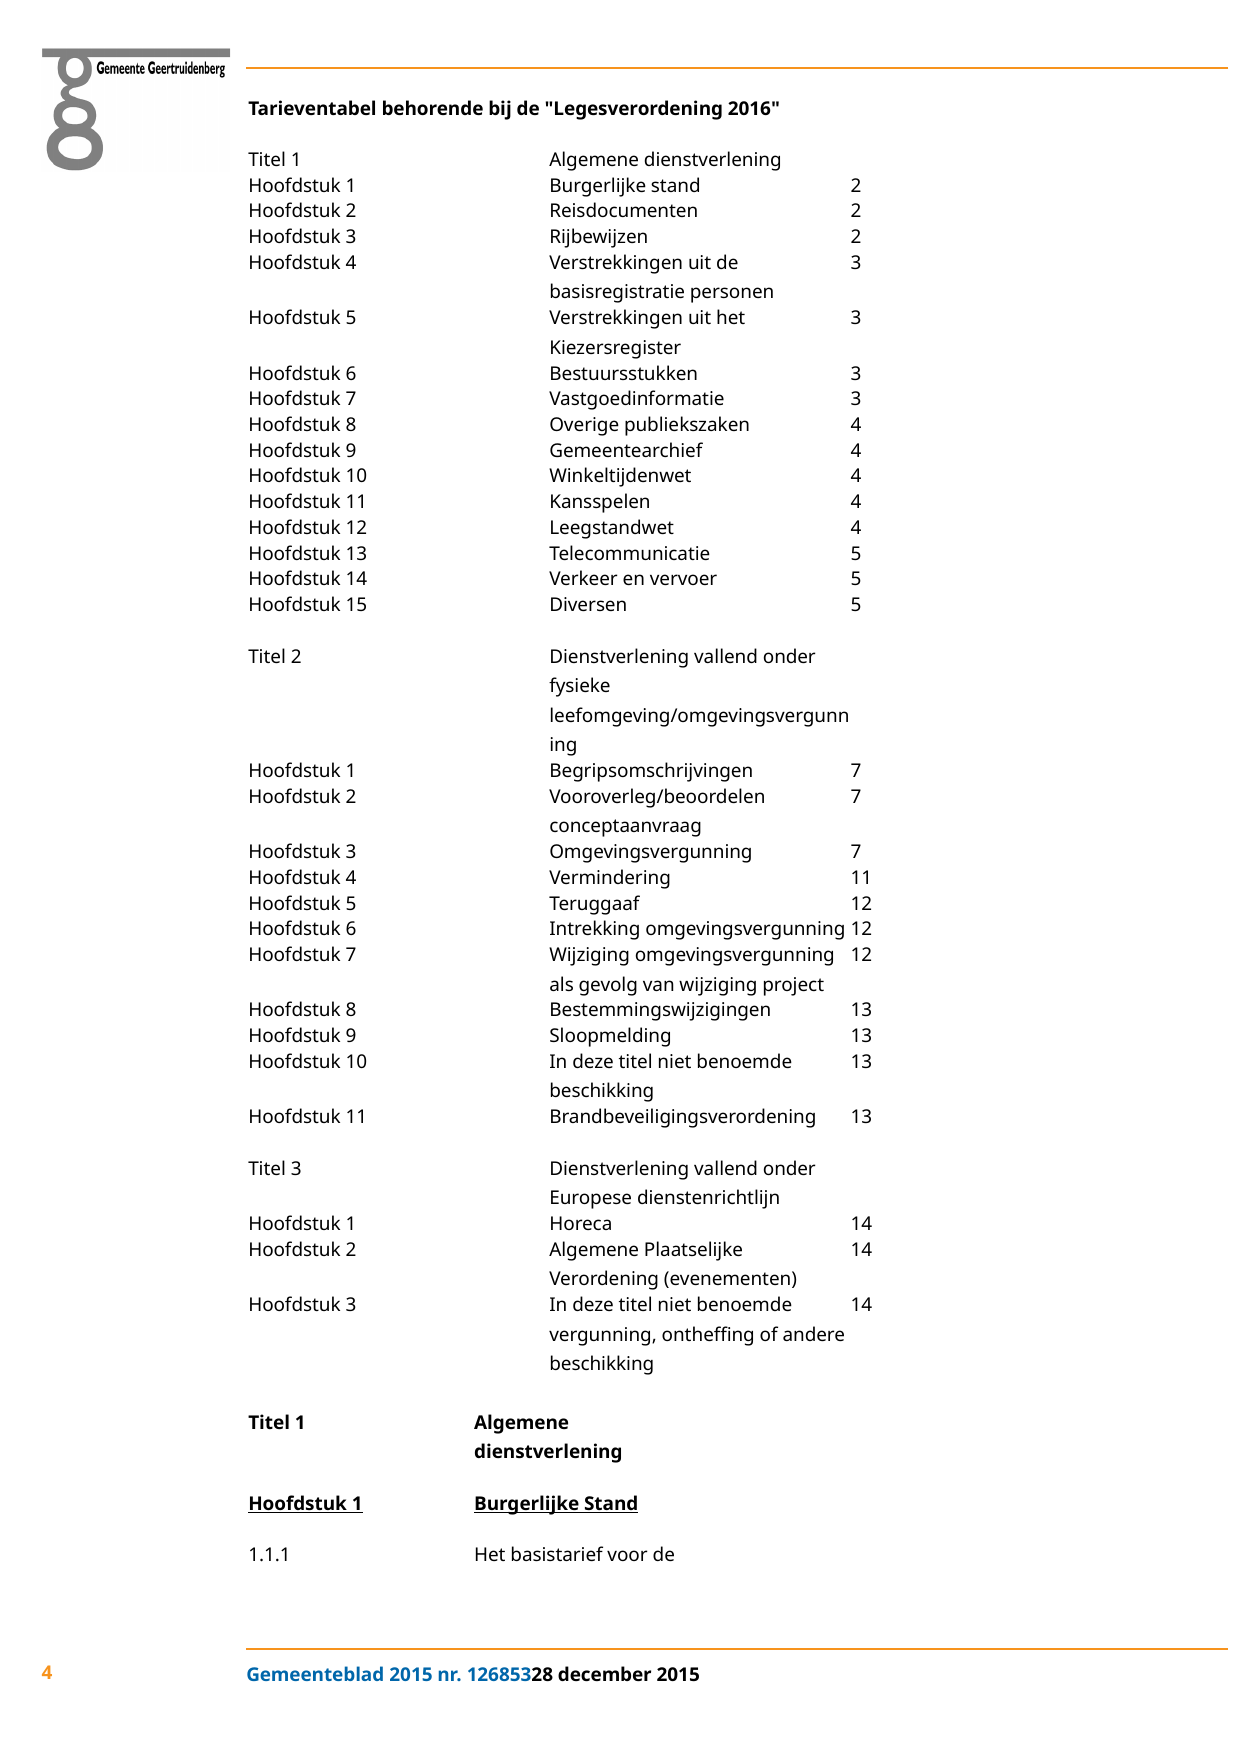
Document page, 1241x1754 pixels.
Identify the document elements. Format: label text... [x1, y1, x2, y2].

table_cell [549, 617, 850, 643]
table_cell Reisdocumenten [549, 198, 850, 223]
table_cell 12 [850, 941, 1152, 997]
table_cell 3 [850, 360, 1152, 386]
table_cell 2 [850, 224, 1152, 249]
table_cell Vooroverleg/beoordelen conceptaanvraag [549, 783, 850, 838]
table_cell [474, 1516, 700, 1541]
table_cell [926, 1464, 1152, 1490]
table_cell 14 [850, 1210, 1152, 1236]
table_cell Hoofdstuk 1 [248, 757, 549, 783]
table_cell Hoofdstuk 1 [248, 1490, 474, 1516]
table_cell Hoofdstuk 7 [248, 386, 549, 411]
table_cell Hoofdstuk 9 [248, 1022, 549, 1048]
table_cell Horeca [549, 1210, 850, 1236]
table_cell Verkeer en vervoer [549, 566, 850, 591]
table_cell Overige publiekszaken [549, 411, 850, 437]
table_cell [248, 121, 549, 146]
table_cell 4 [850, 463, 1152, 488]
table_cell Hoofdstuk 4 [248, 864, 549, 890]
table_header Algemene dienstverlening [474, 1409, 700, 1464]
table_cell Titel 3 [248, 1155, 549, 1210]
table_cell 2 [850, 198, 1152, 223]
table_cell Hoofdstuk 6 [248, 360, 549, 386]
table_cell Hoofdstuk 10 [248, 463, 549, 488]
table_cell 4 [850, 489, 1152, 514]
table_cell Hoofdstuk 8 [248, 411, 549, 437]
table_cell Brandbeveiligingsverordening [549, 1103, 850, 1129]
table_cell 2 [850, 172, 1152, 198]
table_cell [700, 1567, 926, 1593]
table_cell 12 [850, 890, 1152, 916]
table_cell 5 [850, 591, 1152, 617]
table_cell Hoofdstuk 15 [248, 591, 549, 617]
picture [41, 47, 231, 172]
table_cell Hoofdstuk 5 [248, 305, 549, 360]
table_cell 12 [850, 916, 1152, 941]
table_cell Hoofdstuk 12 [248, 514, 549, 540]
table_cell Vermindering [549, 864, 850, 890]
table_cell [700, 1516, 926, 1541]
table_cell [248, 617, 549, 643]
table_cell Algemene dienstverlening [549, 146, 850, 172]
table_cell 5 [850, 566, 1152, 591]
table_cell Winkeltijdenwet [549, 463, 850, 488]
table_cell Hoofdstuk 13 [248, 540, 549, 566]
table_cell Telecommunicatie [549, 540, 850, 566]
table_cell [926, 1567, 1152, 1593]
table_cell 11 [850, 864, 1152, 890]
table_cell Hoofdstuk 10 [248, 1048, 549, 1103]
table_header Titel 1 [248, 1409, 474, 1464]
table_cell 4 [850, 411, 1152, 437]
table_cell 4 [850, 437, 1152, 463]
table_cell Hoofdstuk 4 [248, 249, 549, 304]
table_cell 7 [850, 757, 1152, 783]
table_cell 3 [850, 249, 1152, 304]
table_cell Hoofdstuk 8 [248, 997, 549, 1022]
table_cell Gemeentearchief [549, 437, 850, 463]
table_cell Het basistarief voor de [474, 1541, 700, 1593]
table_cell Verstrekkingen uit het Kiezersregister [549, 305, 850, 360]
table_cell Burgerlijke Stand [474, 1490, 700, 1516]
table_cell Kansspelen [549, 489, 850, 514]
table_cell Hoofdstuk 3 [248, 1291, 549, 1376]
table_cell 5 [850, 540, 1152, 566]
table_cell Verstrekkingen uit de basisregistratie personen [549, 249, 850, 304]
table_cell 13 [850, 1022, 1152, 1048]
table_header [926, 1409, 1152, 1464]
table_cell Hoofdstuk 5 [248, 890, 549, 916]
table_cell 1.1.1 [248, 1541, 474, 1593]
table_cell [850, 617, 1152, 643]
table_cell 14 [850, 1236, 1152, 1291]
table_cell Bestuursstukken [549, 360, 850, 386]
table_cell Sloopmelding [549, 1022, 850, 1048]
table_cell [926, 1541, 1152, 1567]
table_header [700, 1409, 926, 1464]
table_cell [850, 146, 1152, 172]
table_cell [474, 1464, 700, 1490]
table_cell [549, 1129, 850, 1155]
table_cell Dienstverlening vallend onder fysieke leefomgeving/omgevingsvergunning [549, 643, 850, 757]
table_cell Bestemmingswijzigingen [549, 997, 850, 1022]
table_cell Hoofdstuk 6 [248, 916, 549, 941]
table_cell [248, 1129, 549, 1155]
table_cell Burgerlijke stand [549, 172, 850, 198]
table_cell Leegstandwet [549, 514, 850, 540]
table_cell Wijziging omgevingsvergunning als gevolg van wijziging project [549, 941, 850, 997]
table_cell Diversen [549, 591, 850, 617]
table_cell Algemene Plaatselijke Verordening (evenementen) [549, 1236, 850, 1291]
table_cell Hoofdstuk 11 [248, 489, 549, 514]
table_cell Hoofdstuk 11 [248, 1103, 549, 1129]
table_cell Titel 1 [248, 146, 549, 172]
table_cell [850, 1129, 1152, 1155]
table_cell Hoofdstuk 3 [248, 838, 549, 864]
table_cell 3 [850, 305, 1152, 360]
table_cell Teruggaaf [549, 890, 850, 916]
table_cell Hoofdstuk 1 [248, 1210, 549, 1236]
table_cell 13 [850, 997, 1152, 1022]
table_cell 3 [850, 386, 1152, 411]
table_cell Omgevingsvergunning [549, 838, 850, 864]
table_cell [926, 1516, 1152, 1541]
table_cell [700, 1464, 926, 1490]
table_cell 7 [850, 838, 1152, 864]
table_cell Hoofdstuk 1 [248, 172, 549, 198]
table_cell Titel 2 [248, 643, 549, 757]
table_cell [850, 643, 1152, 757]
table_cell In deze titel niet benoemde vergunning, ontheffing of andere beschikking [549, 1291, 850, 1376]
table_cell Vastgoedinformatie [549, 386, 850, 411]
table_cell Hoofdstuk 2 [248, 783, 549, 838]
table_cell 7 [850, 783, 1152, 838]
table_cell Dienstverlening vallend onder Europese dienstenrichtlijn [549, 1155, 850, 1210]
table_cell In deze titel niet benoemde beschikking [549, 1048, 850, 1103]
table_cell Hoofdstuk 7 [248, 941, 549, 997]
table_cell 13 [850, 1048, 1152, 1103]
table_header Tarieventabel behorende bij de "Legesverordening 2016" [248, 95, 850, 121]
table_cell 13 [850, 1103, 1152, 1129]
table_cell [850, 121, 1152, 146]
table_cell [850, 1155, 1152, 1210]
table_cell Hoofdstuk 9 [248, 437, 549, 463]
table_cell Hoofdstuk 2 [248, 198, 549, 223]
table_cell Rijbewijzen [549, 224, 850, 249]
table_cell [700, 1490, 926, 1516]
table_cell Begripsomschrijvingen [549, 757, 850, 783]
table_cell Hoofdstuk 2 [248, 1236, 549, 1291]
table_cell [248, 1464, 474, 1490]
table_cell [549, 121, 850, 146]
table_cell [926, 1490, 1152, 1516]
table_cell Hoofdstuk 14 [248, 566, 549, 591]
table_cell Hoofdstuk 3 [248, 224, 549, 249]
table_cell 4 [850, 514, 1152, 540]
table_cell [700, 1541, 926, 1567]
table_cell Intrekking omgevingsvergunning [549, 916, 850, 941]
table_cell 14 [850, 1291, 1152, 1376]
table_cell [248, 1516, 474, 1541]
